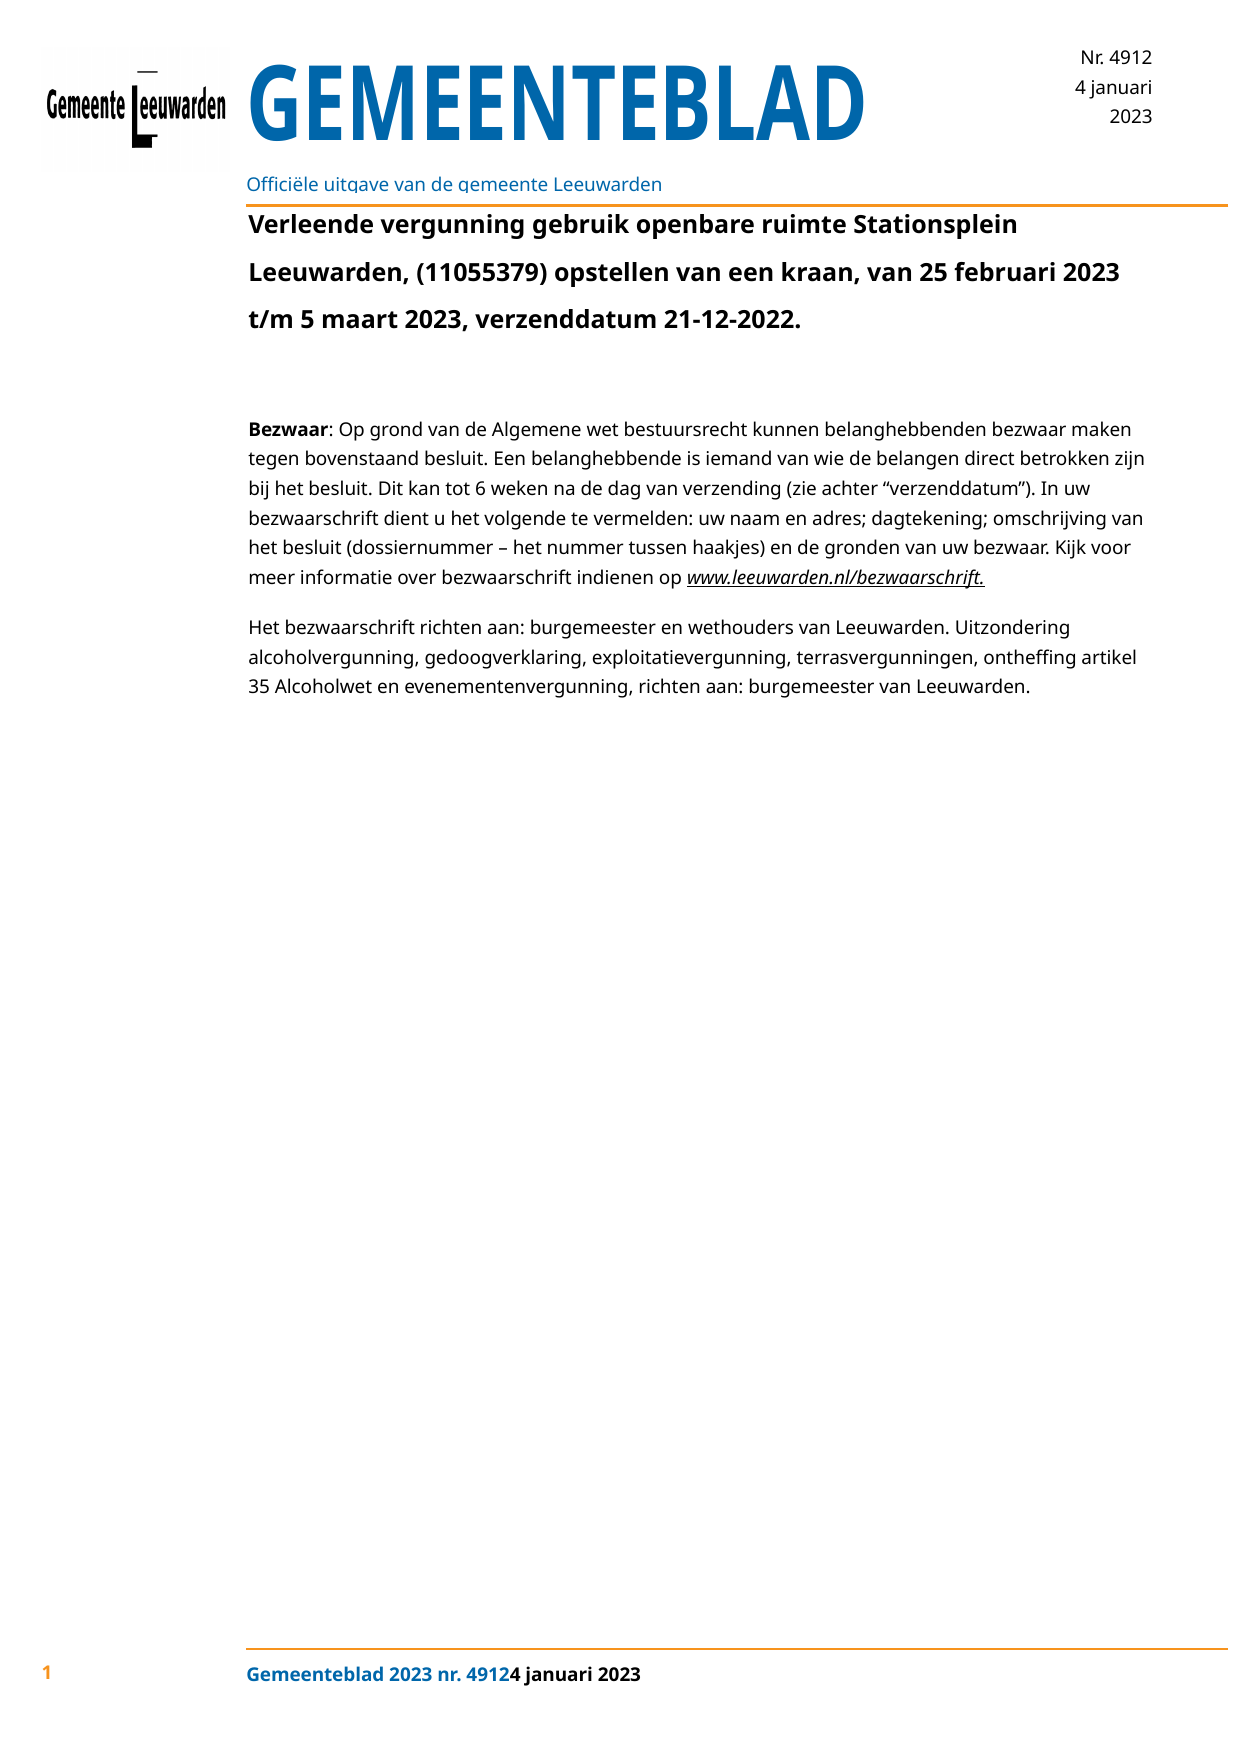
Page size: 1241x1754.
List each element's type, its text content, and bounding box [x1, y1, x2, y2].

picture [41, 47, 231, 172]
text Bezwaar: Op grond van de Algemene wet bestuursrecht kunnen belanghebbenden bezwaar maken tegen bovenstaand besluit. Een belanghebbende is iemand van wie de belangen direct betrokken zijn bij het besluit. Dit kan tot 6 weken na de dag van verzending (zie achter “verzenddatum”). In uw bezwaarschrift dient u het volgende te vermelden: uw naam en adres; dagtekening; omschrijving van het besluit (dossiernummer – het nummer tussen haakjes) en de gronden van uw bezwaar. Kijk voor meer informatie over bezwaarschrift indienen op www.leeuwarden.nl/bezwaarschrift. [248, 416, 1152, 589]
text Verleende vergunning gebruik openbare ruimte Stationsplein Leeuwarden, (11055379) opstellen van een kraan, van 25 februari 2023 t/m 5 maart 2023, verzenddatum 21-12-2022. [248, 207, 1152, 336]
text Het bezwaarschrift richten aan: burgemeester en wethouders van Leeuwarden. Uitzondering alcoholvergunning, gedoogverklaring, exploitatievergunning, terrasvergunningen, ontheffing artikel 35 Alcoholwet en evenementenvergunning, richten aan: burgemeester van Leeuwarden. [248, 614, 1152, 699]
